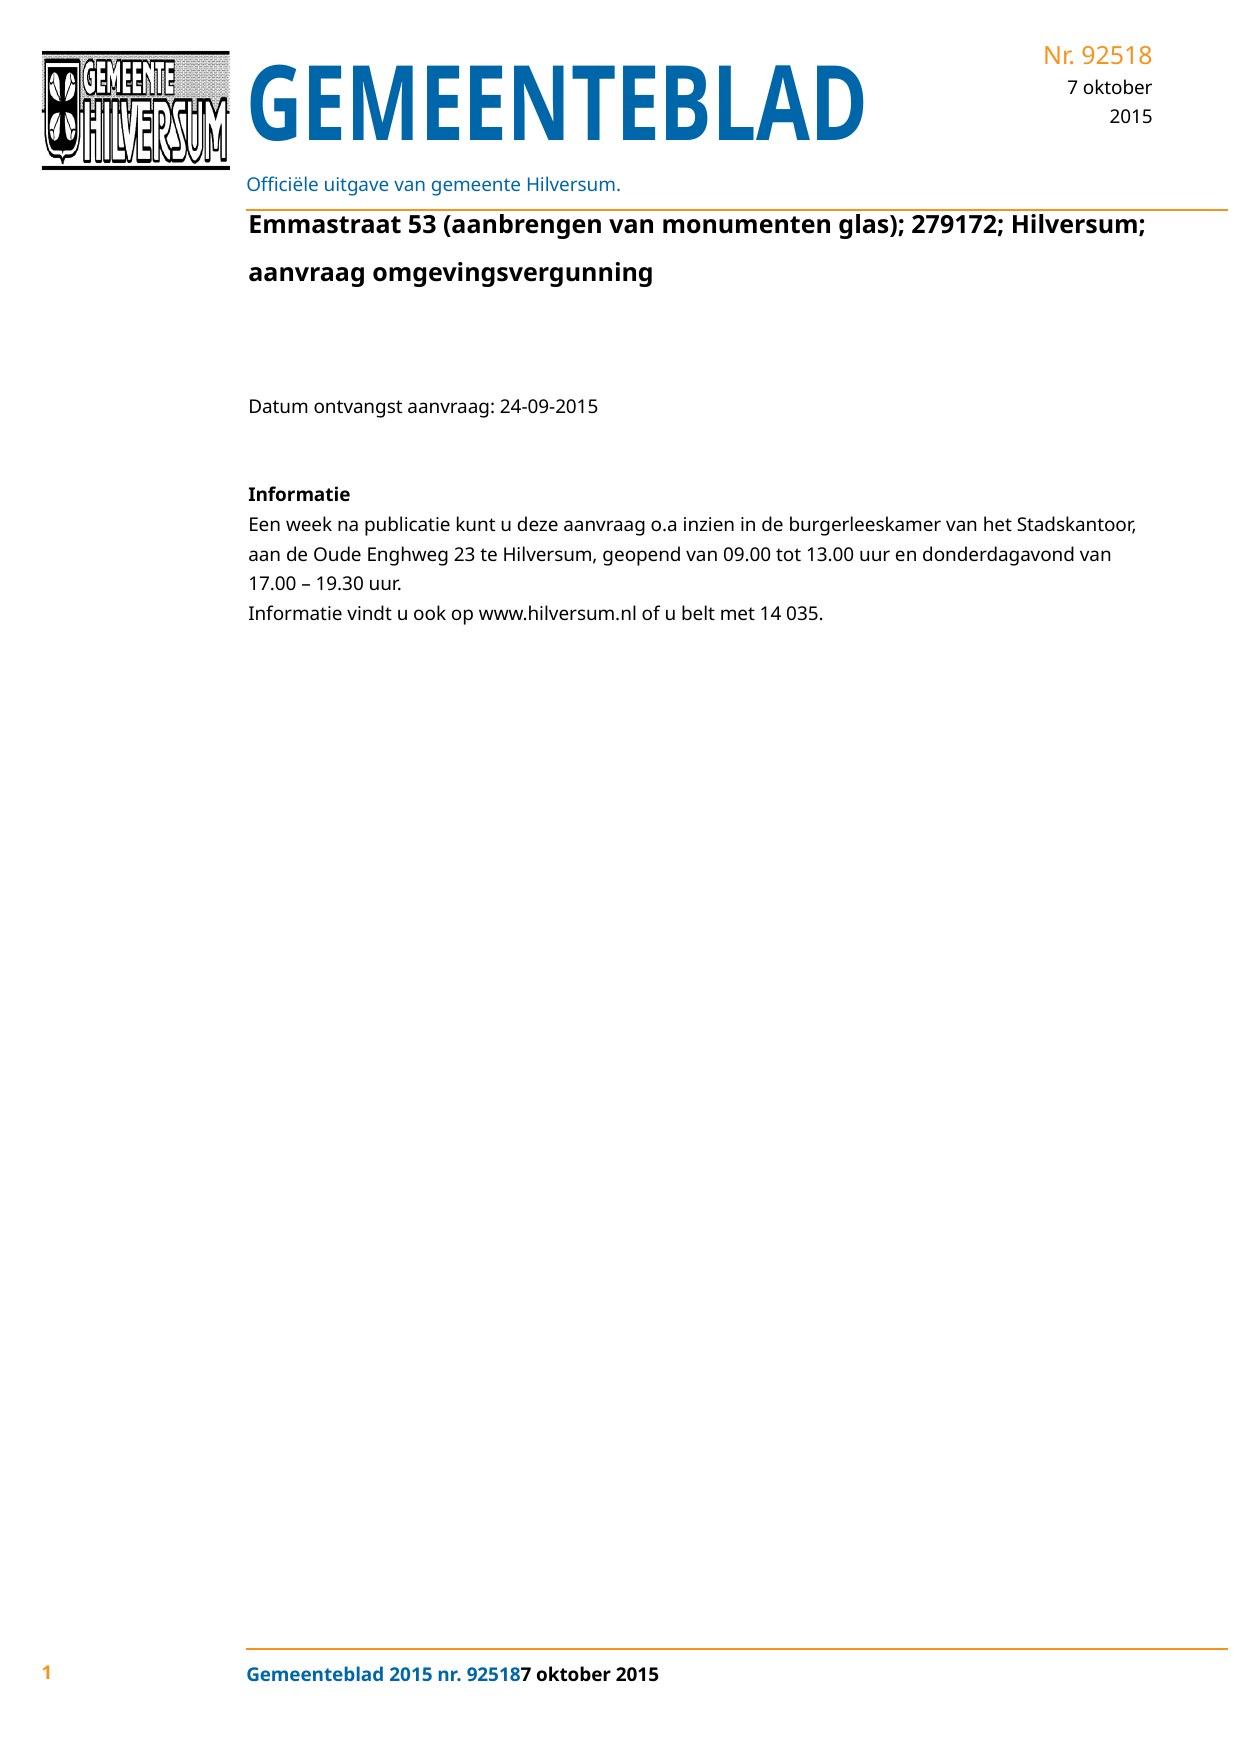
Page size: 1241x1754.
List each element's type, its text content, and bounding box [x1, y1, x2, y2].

text Een week na publicatie kunt u deze aanvraag o.a inzien in de burgerleeskamer van het Stadskantoor, [248, 511, 1152, 537]
text aan de Oude Enghweg 23 te Hilversum, geopend van 09.00 tot 13.00 uur en donderdagavond van 17.00 – 19.30 uur. [248, 541, 1152, 596]
text Informatie vindt u ook op www.hilversum.nl of u belt met 14 035. [248, 600, 1152, 626]
picture [41, 47, 231, 172]
text Datum ontvangst aanvraag: 24-09-2015 [248, 393, 1152, 419]
text Emmastraat 53 (aanbrengen van monumenten glas); 279172; Hilversum; aanvraag omgevingsvergunning [248, 211, 1152, 288]
text Informatie [248, 482, 1152, 507]
